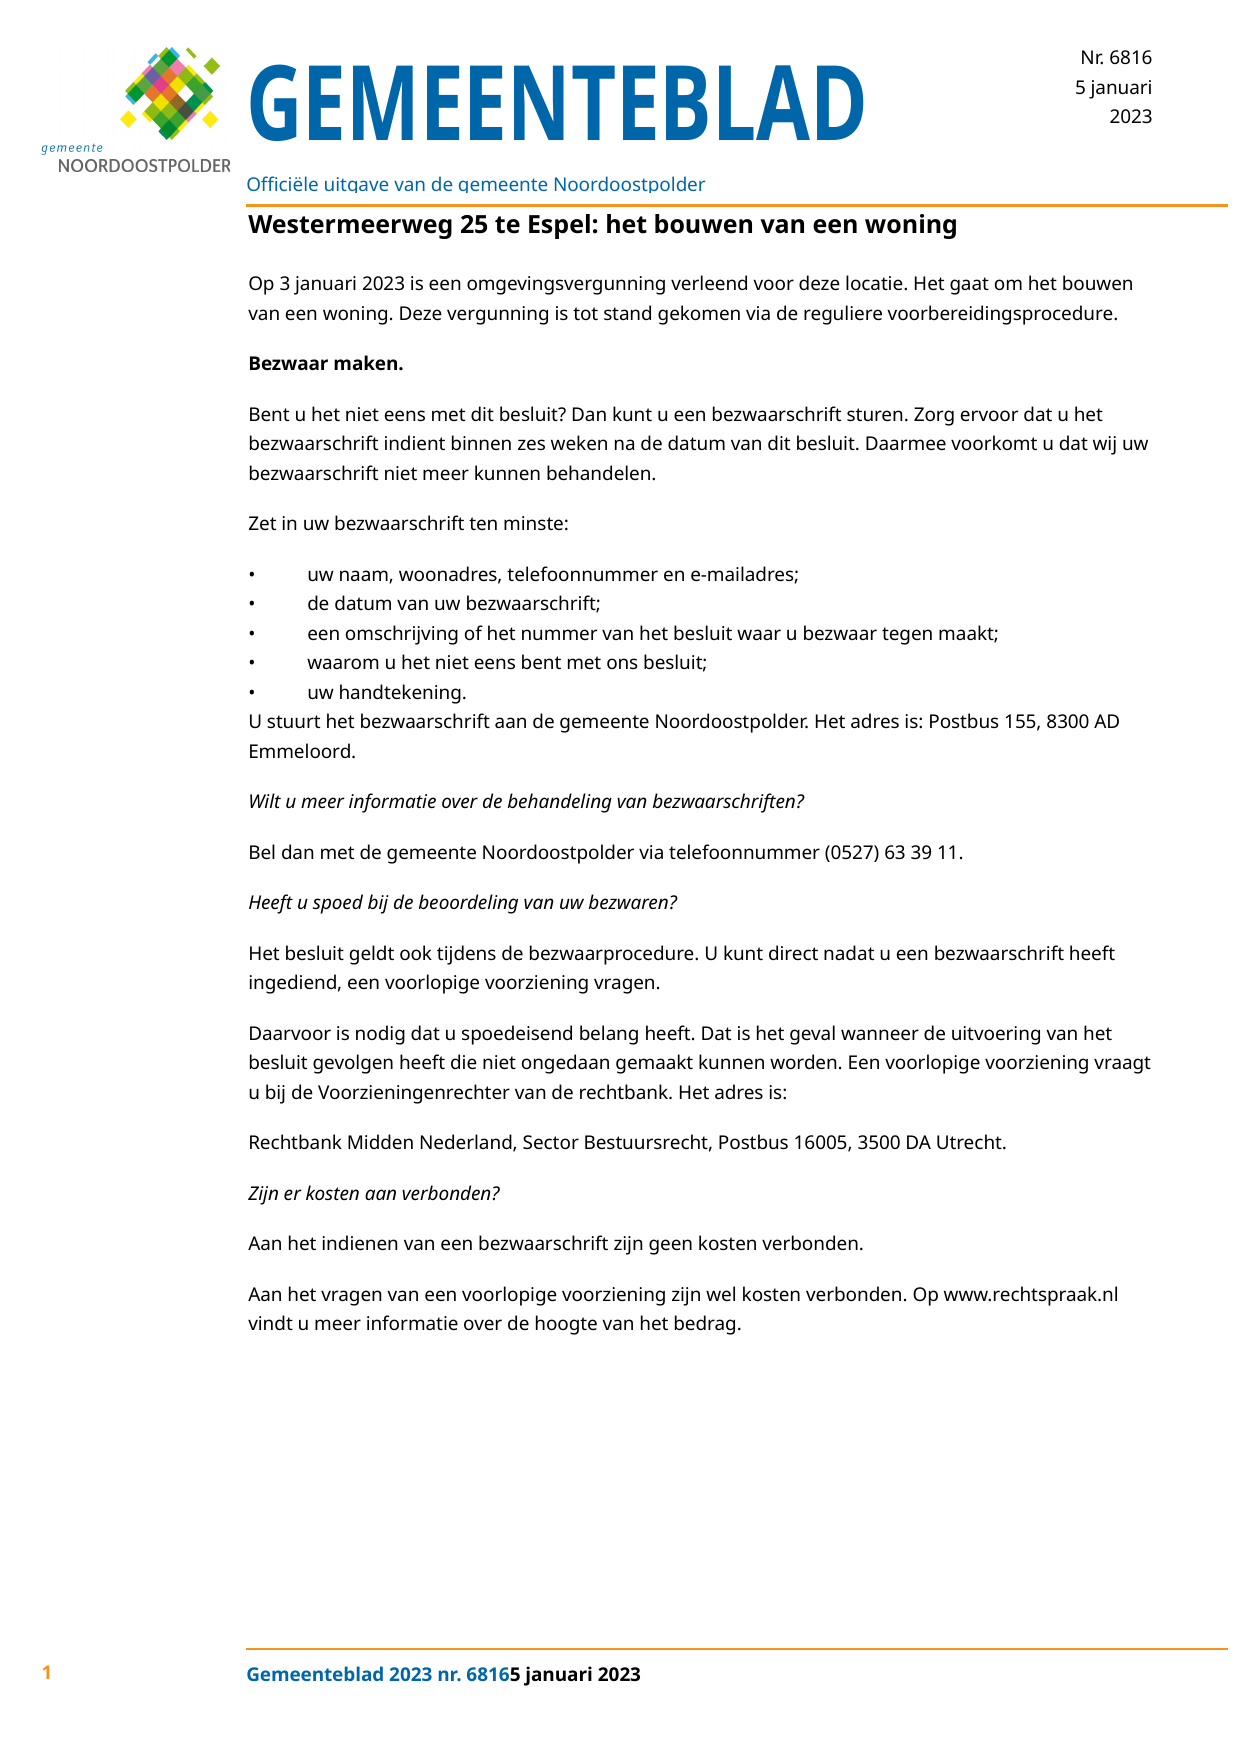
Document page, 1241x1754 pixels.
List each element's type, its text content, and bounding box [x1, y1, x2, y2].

list de datum van uw bezwaarschrift; [248, 590, 1152, 616]
text Westermeerweg 25 te Espel: het bouwen van een woning [248, 207, 1152, 241]
text Aan het indienen van een bezwaarschrift zijn geen kosten verbonden. [248, 1230, 1152, 1256]
list uw handtekening. [248, 679, 1152, 705]
text Daarvoor is nodig dat u spoedeisend belang heeft. Dat is het geval wanneer de uitvoering van het besluit gevolgen heeft die niet ongedaan gemaakt kunnen worden. Een voorlopige voorziening vraagt u bij de Voorzieningenrechter van de rechtbank. Het adres is: [248, 1020, 1152, 1105]
text Zet in uw bezwaarschrift ten minste: [248, 510, 1152, 536]
text Wilt u meer informatie over de behandeling van bezwaarschriften? [248, 789, 1152, 814]
text Zijn er kosten aan verbonden? [248, 1180, 1152, 1206]
text Het besluit geldt ook tijdens de bezwaarprocedure. U kunt direct nadat u een bezwaarschrift heeft ingediend, een voorlopige voorziening vragen. [248, 940, 1152, 995]
text Rechtbank Midden Nederland, Sector Bestuursrecht, Postbus 16005, 3500 DA Utrecht. [248, 1129, 1152, 1155]
list uw naam, woonadres, telefoonnummer en e-mailadres; [248, 561, 1152, 586]
list een omschrijving of het nummer van het besluit waar u bezwaar tegen maakt; [248, 620, 1152, 646]
text Aan het vragen van een voorlopige voorziening zijn wel kosten verbonden. Op www.rechtspraak.nl vindt u meer informatie over de hoogte van het bedrag. [248, 1281, 1152, 1336]
text Bezwaar maken. [248, 350, 1152, 376]
text Op 3 januari 2023 is een omgevingsvergunning verleend voor deze locatie. Het gaat om het bouwen van een woning. Deze vergunning is tot stand gekomen via de reguliere voorbereidingsprocedure. [248, 270, 1152, 326]
text Heeft u spoed bij de beoordeling van uw bezwaren? [248, 889, 1152, 915]
text Bent u het niet eens met dit besluit? Dan kunt u een bezwaarschrift sturen. Zorg ervoor dat u het bezwaarschrift indient binnen zes weken na de datum van dit besluit. Daarmee voorkomt u dat wij uw bezwaarschrift niet meer kunnen behandelen. [248, 401, 1152, 486]
picture [41, 47, 231, 172]
list waarom u het niet eens bent met ons besluit; [248, 649, 1152, 675]
text Bel dan met de gemeente Noordoostpolder via telefoonnummer (0527) 63 39 11. [248, 839, 1152, 865]
text U stuurt het bezwaarschrift aan de gemeente Noordoostpolder. Het adres is: Postbus 155, 8300 AD Emmeloord. [248, 709, 1152, 764]
